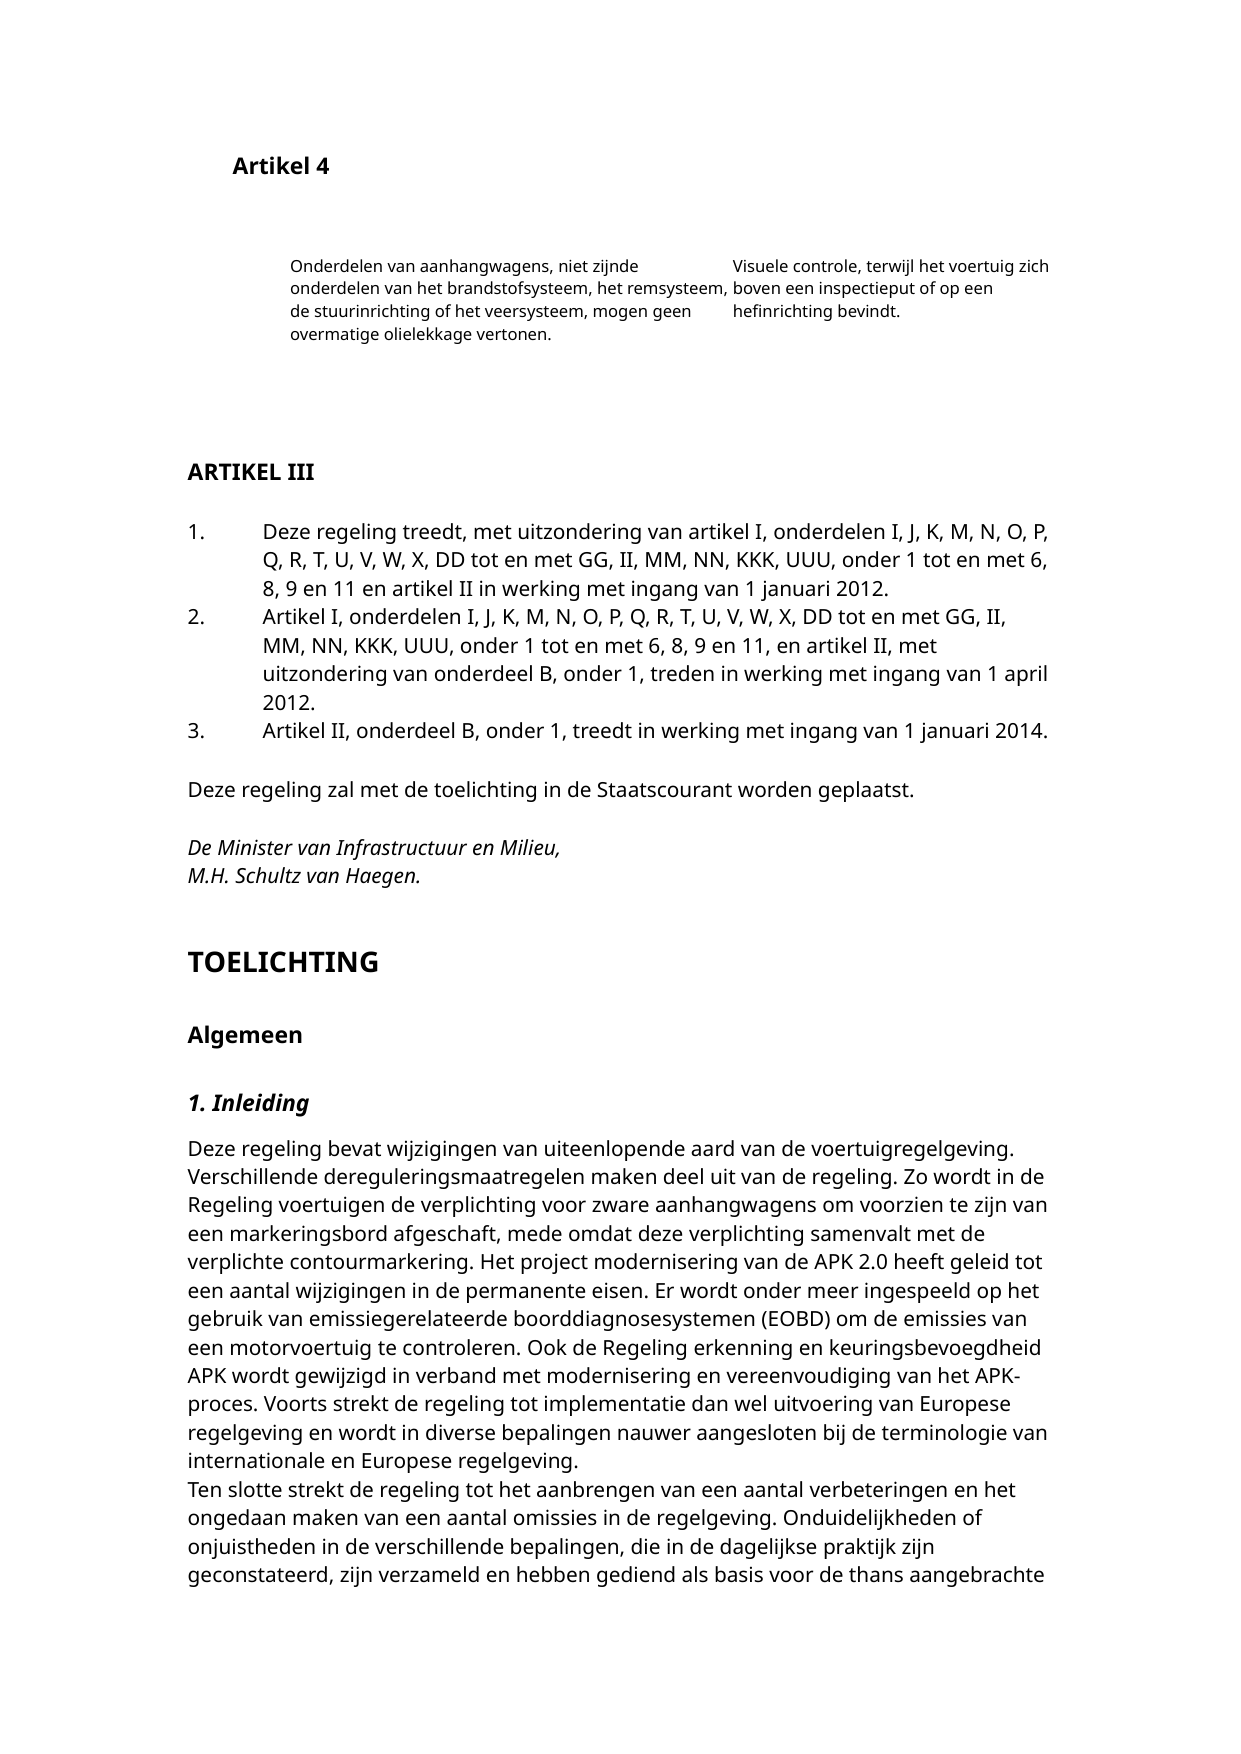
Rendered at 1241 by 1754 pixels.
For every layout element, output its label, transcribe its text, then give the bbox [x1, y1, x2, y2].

subtitle TOELICHTING [187, 942, 1053, 981]
table_header Visuele controle, terwijl het voertuig zich boven een inspectieput of op een hefinrichting bevindt. [733, 254, 1053, 375]
subtitle Algemeen [187, 1019, 1053, 1050]
subtitle Artikel 4 [232, 150, 1053, 181]
list Artikel I, onderdelen I, J, K, M, N, O, P, Q, R, T, U, V, W, X, DD tot en met GG, II, MM, NN, KKK, UUU, onder 1 tot en met 6, 8, 9 en 11, en artikel II, met uitzondering van onderdeel B, onder 1, treden in werking met ingang van 1 april 2012. [187, 602, 1053, 716]
subtitle 1. Inleiding [187, 1087, 1053, 1119]
text Deze regeling zal met de toelichting in de Staatscourant worden geplaatst. [187, 775, 1053, 803]
text De Minister van Infrastructuur en Milieu, [187, 833, 1053, 862]
table_header Onderdelen van aanhangwagens, niet zijnde onderdelen van het brandstofsysteem, het remsysteem, de stuurinrichting of het veersysteem, mogen geen overmatige olielekkage vertonen. [290, 254, 733, 375]
list Artikel II, onderdeel B, onder 1, treedt in werking met ingang van 1 januari 2014. [187, 716, 1053, 745]
subtitle ARTIKEL III [187, 456, 1053, 487]
list Deze regeling treedt, met uitzondering van artikel I, onderdelen I, J, K, M, N, O, P, Q, R, T, U, V, W, X, DD tot en met GG, II, MM, NN, KKK, UUU, onder 1 tot en met 6, 8, 9 en 11 en artikel II in werking met ingang van 1 januari 2012. [187, 517, 1053, 602]
text Deze regeling bevat wijzigingen van uiteenlopende aard van de voertuigregelgeving. Verschillende dereguleringsmaatregelen maken deel uit van de regeling. Zo wordt in de Regeling voertuigen de verplichting voor zware aanhangwagens om voorzien te zijn van een markeringsbord afgeschaft, mede omdat deze verplichting samenvalt met de verplichte contourmarkering. Het project modernisering van de APK 2.0 heeft geleid tot een aantal wijzigingen in de permanente eisen. Er wordt onder meer ingespeeld op het gebruik van emissiegerelateerde boorddiagnosesystemen (EOBD) om de emissies van een motorvoertuig te controleren. Ook de Regeling erkenning en keuringsbevoegdheid APK wordt gewijzigd in verband met modernisering en vereenvoudiging van het APK-proces. Voorts strekt de regeling tot implementatie dan wel uitvoering van Europese regelgeving en wordt in diverse bepalingen nauwer aangesloten bij de terminologie van internationale en Europese regelgeving. [187, 1134, 1053, 1475]
text Ten slotte strekt de regeling tot het aanbrengen van een aantal verbeteringen en het ongedaan maken van een aantal omissies in de regelgeving. Onduidelijkheden of onjuistheden in de verschillende bepalingen, die in de dagelijkse praktijk zijn geconstateerd, zijn verzameld en hebben gediend als basis voor de thans aangebrachte [187, 1475, 1053, 1589]
table_header [233, 254, 290, 375]
text M.H. Schultz van Haegen. [187, 862, 1053, 890]
